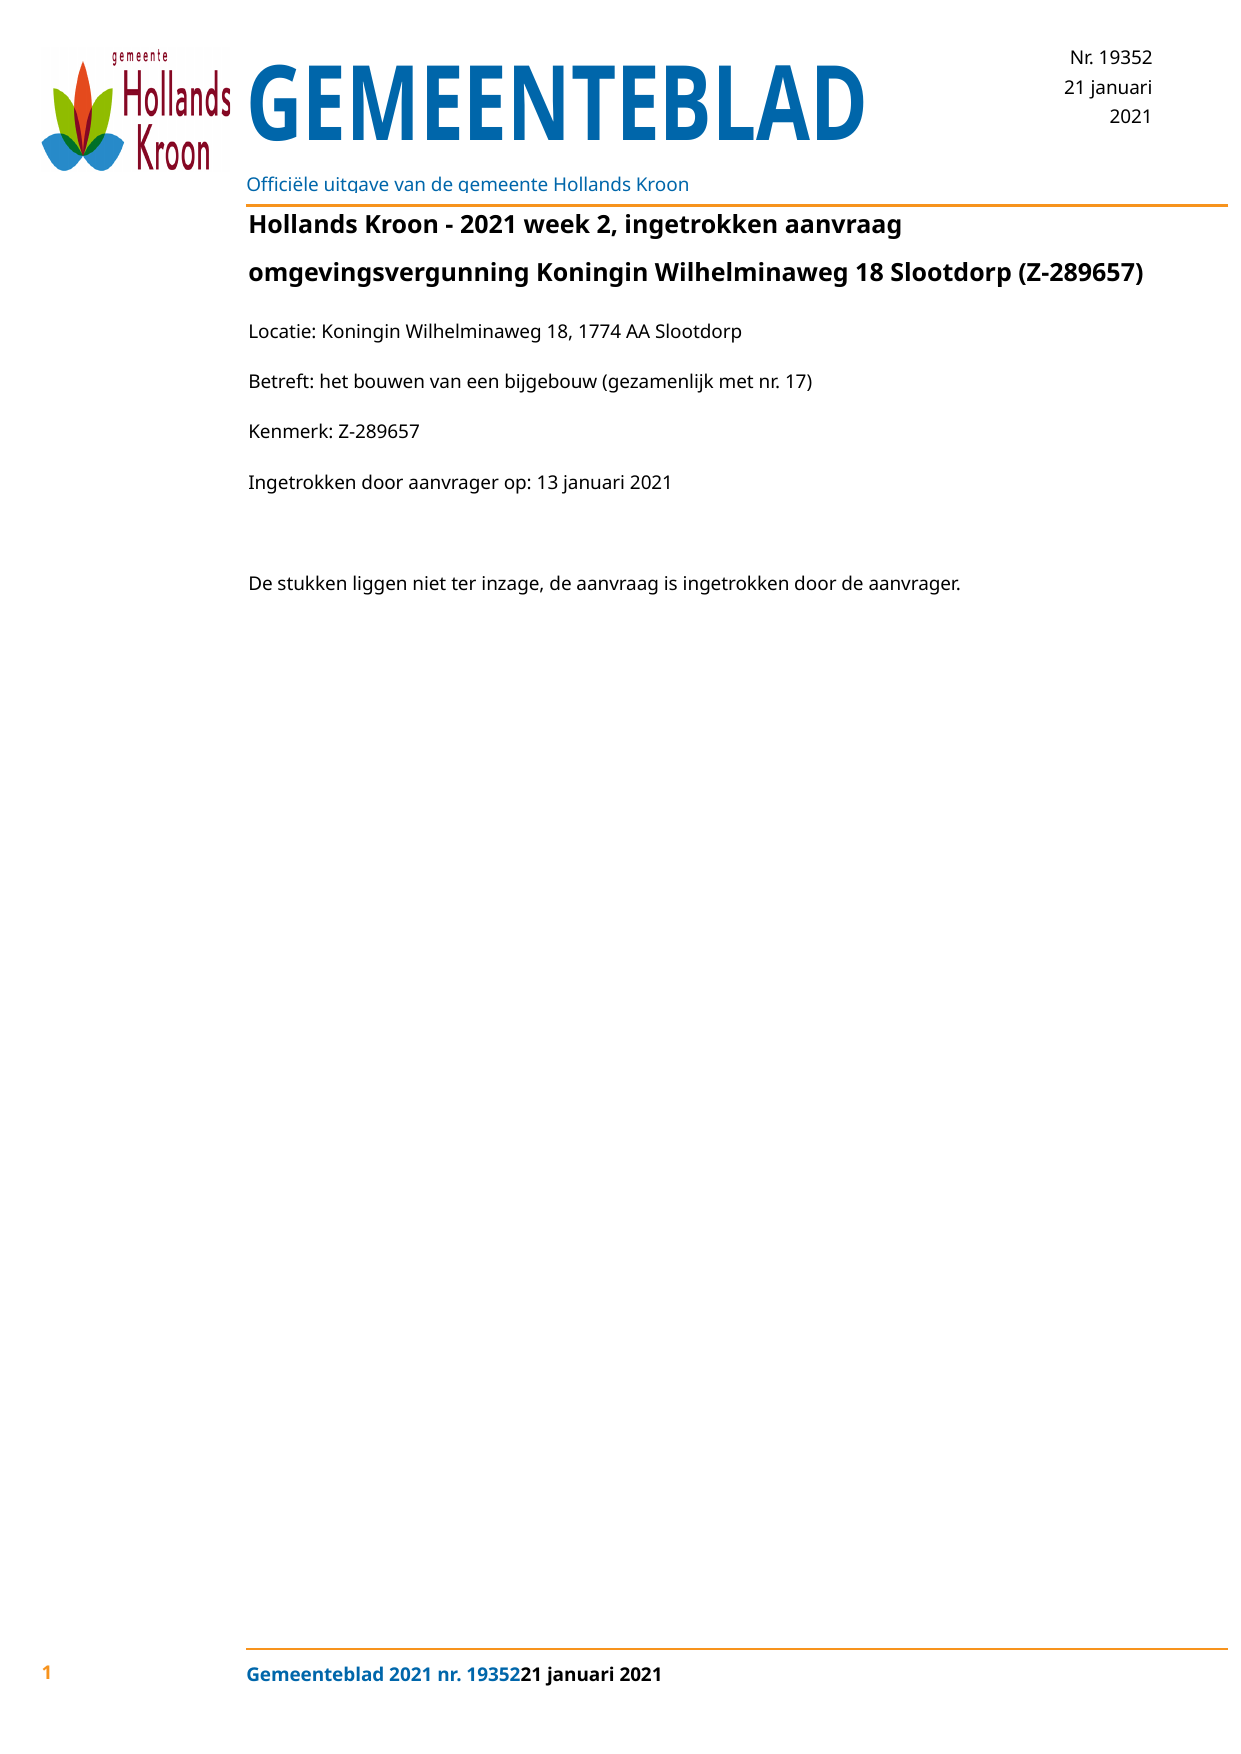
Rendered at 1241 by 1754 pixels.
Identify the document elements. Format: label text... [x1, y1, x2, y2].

text De stukken liggen niet ter inzage, de aanvraag is ingetrokken door de aanvrager. [248, 570, 1152, 596]
text Ingetrokken door aanvrager op: 13 januari 2021 [248, 469, 1152, 495]
picture [41, 47, 231, 172]
text Kenmerk: Z-289657 [248, 419, 1152, 444]
text Locatie: Koningin Wilhelminaweg 18, 1774 AA Slootdorp [248, 318, 1152, 344]
text Hollands Kroon - 2021 week 2, ingetrokken aanvraag omgevingsvergunning Koningin Wilhelminaweg 18 Slootdorp (Z-289657) [248, 207, 1152, 288]
text Betreft: het bouwen van een bijgebouw (gezamenlijk met nr. 17) [248, 368, 1152, 394]
